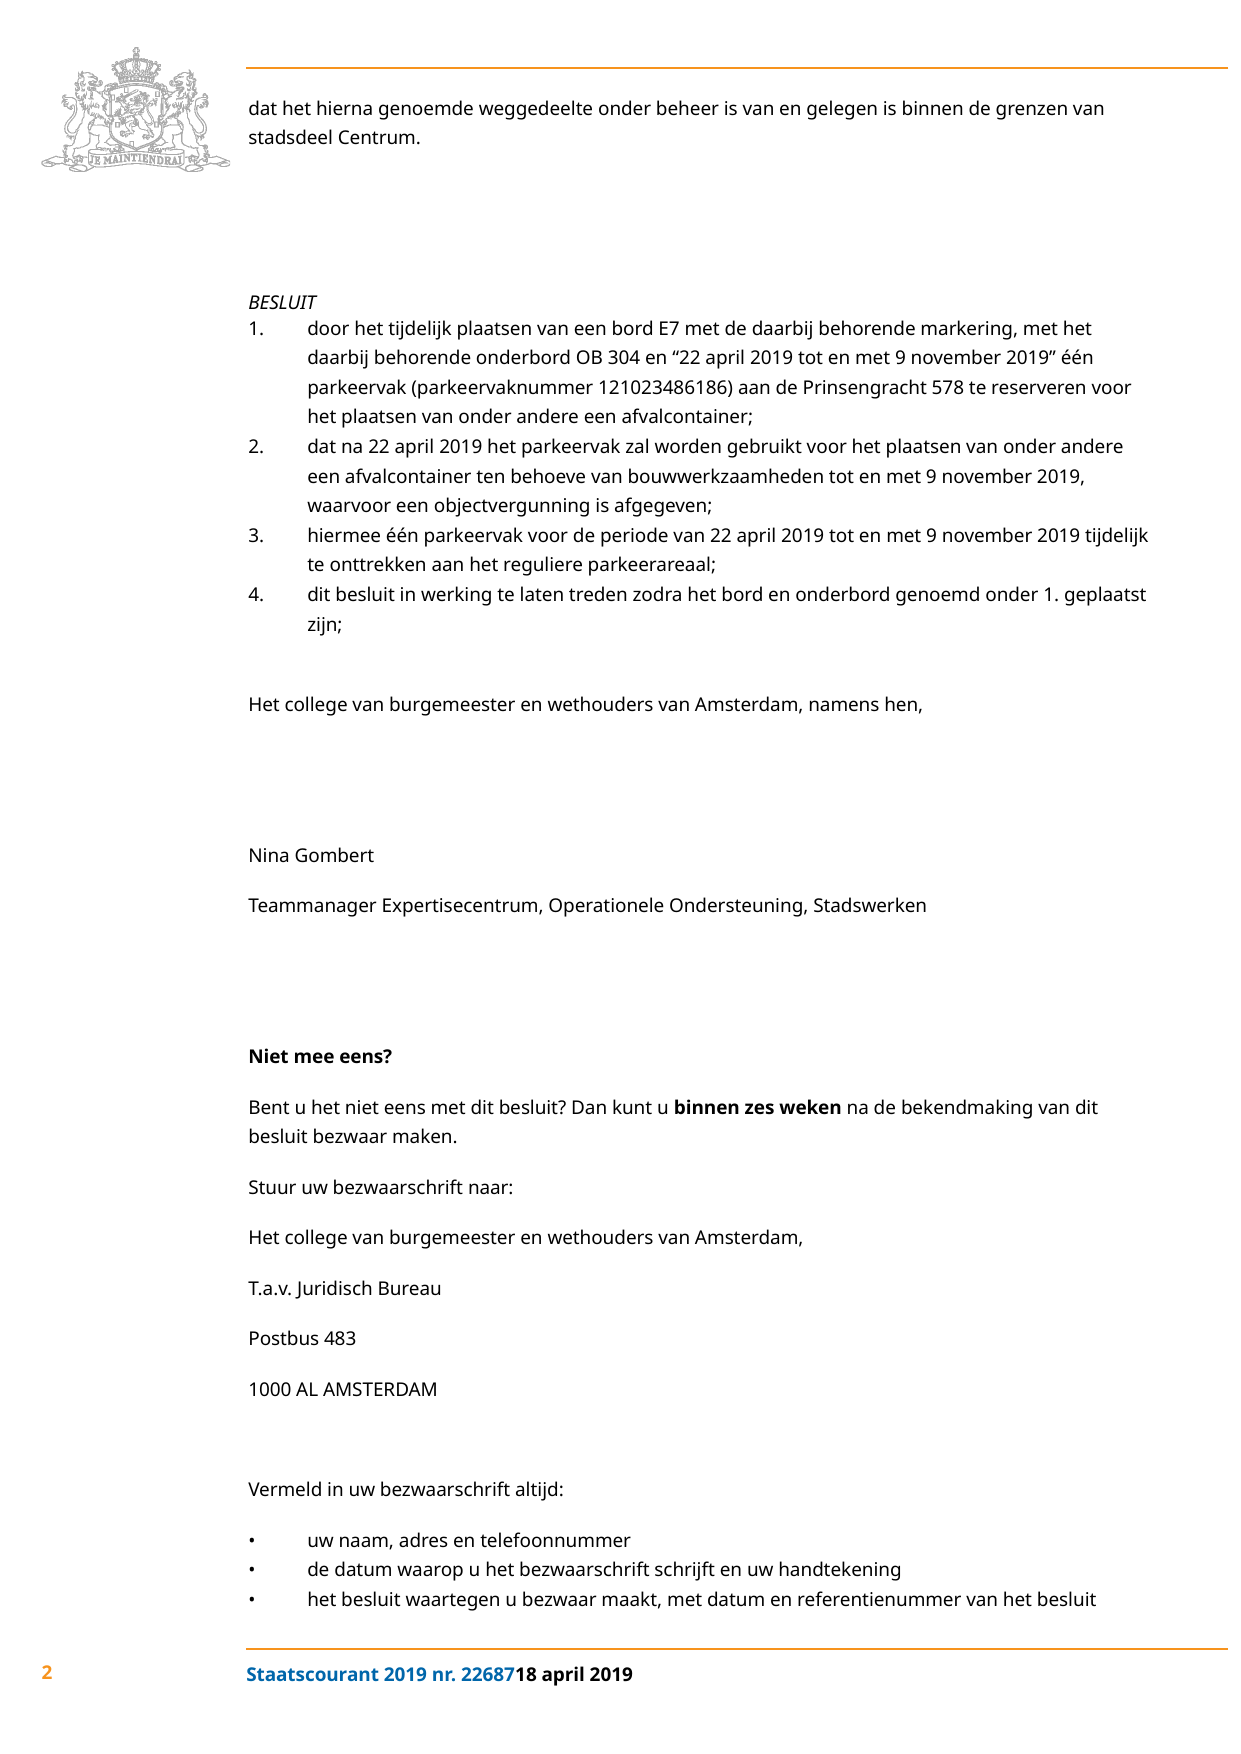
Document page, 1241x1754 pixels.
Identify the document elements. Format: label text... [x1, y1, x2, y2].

text Nina Gombert [248, 842, 1152, 868]
list dit besluit in werking te laten treden zodra het bord en onderbord genoemd onder 1. geplaatst zijn; [248, 581, 1152, 636]
text Het college van burgemeester en wethouders van Amsterdam, namens hen, [248, 691, 1152, 716]
text Niet mee eens? [248, 1044, 1152, 1069]
text Stuur uw bezwaarschrift naar: [248, 1174, 1152, 1200]
list de datum waarop u het bezwaarschrift schrijft en uw handtekening [248, 1557, 1152, 1582]
list het besluit waartegen u bezwaar maakt, met datum en referentienummer van het besluit [248, 1586, 1152, 1612]
list hiermee één parkeervak voor de periode van 22 april 2019 tot en met 9 november 2019 tijdelijk te onttrekken aan het reguliere parkeerareaal; [248, 522, 1152, 577]
text Postbus 483 [248, 1325, 1152, 1351]
text BESLUIT [248, 289, 1152, 315]
list uw naam, adres en telefoonnummer [248, 1527, 1152, 1553]
text T.a.v. Juridisch Bureau [248, 1275, 1152, 1301]
text Het college van burgemeester en wethouders van Amsterdam, [248, 1224, 1152, 1250]
text Bent u het niet eens met dit besluit? Dan kunt u binnen zes weken na de bekendmaking van dit besluit bezwaar maken. [248, 1094, 1152, 1149]
text 1000 AL AMSTERDAM [248, 1376, 1152, 1401]
list dat na 22 april 2019 het parkeervak zal worden gebruikt voor het plaatsen van onder andere een afvalcontainer ten behoeve van bouwwerkzaamheden tot en met 9 november 2019, waarvoor een objectvergunning is afgegeven; [248, 433, 1152, 518]
text Teammanager Expertisecentrum, Operationele Ondersteuning, Stadswerken [248, 892, 1152, 918]
text Vermeld in uw bezwaarschrift altijd: [248, 1477, 1152, 1502]
text dat het hierna genoemde weggedeelte onder beheer is van en gelegen is binnen de grenzen van stadsdeel Centrum. [248, 95, 1152, 150]
list door het tijdelijk plaatsen van een bord E7 met de daarbij behorende markering, met het daarbij behorende onderbord OB 304 en “22 april 2019 tot en met 9 november 2019” één parkeervak (parkeervaknummer 121023486186) aan de Prinsengracht 578 te reserveren voor het plaatsen van onder andere een afvalcontainer; [248, 315, 1152, 429]
picture [41, 47, 231, 172]
